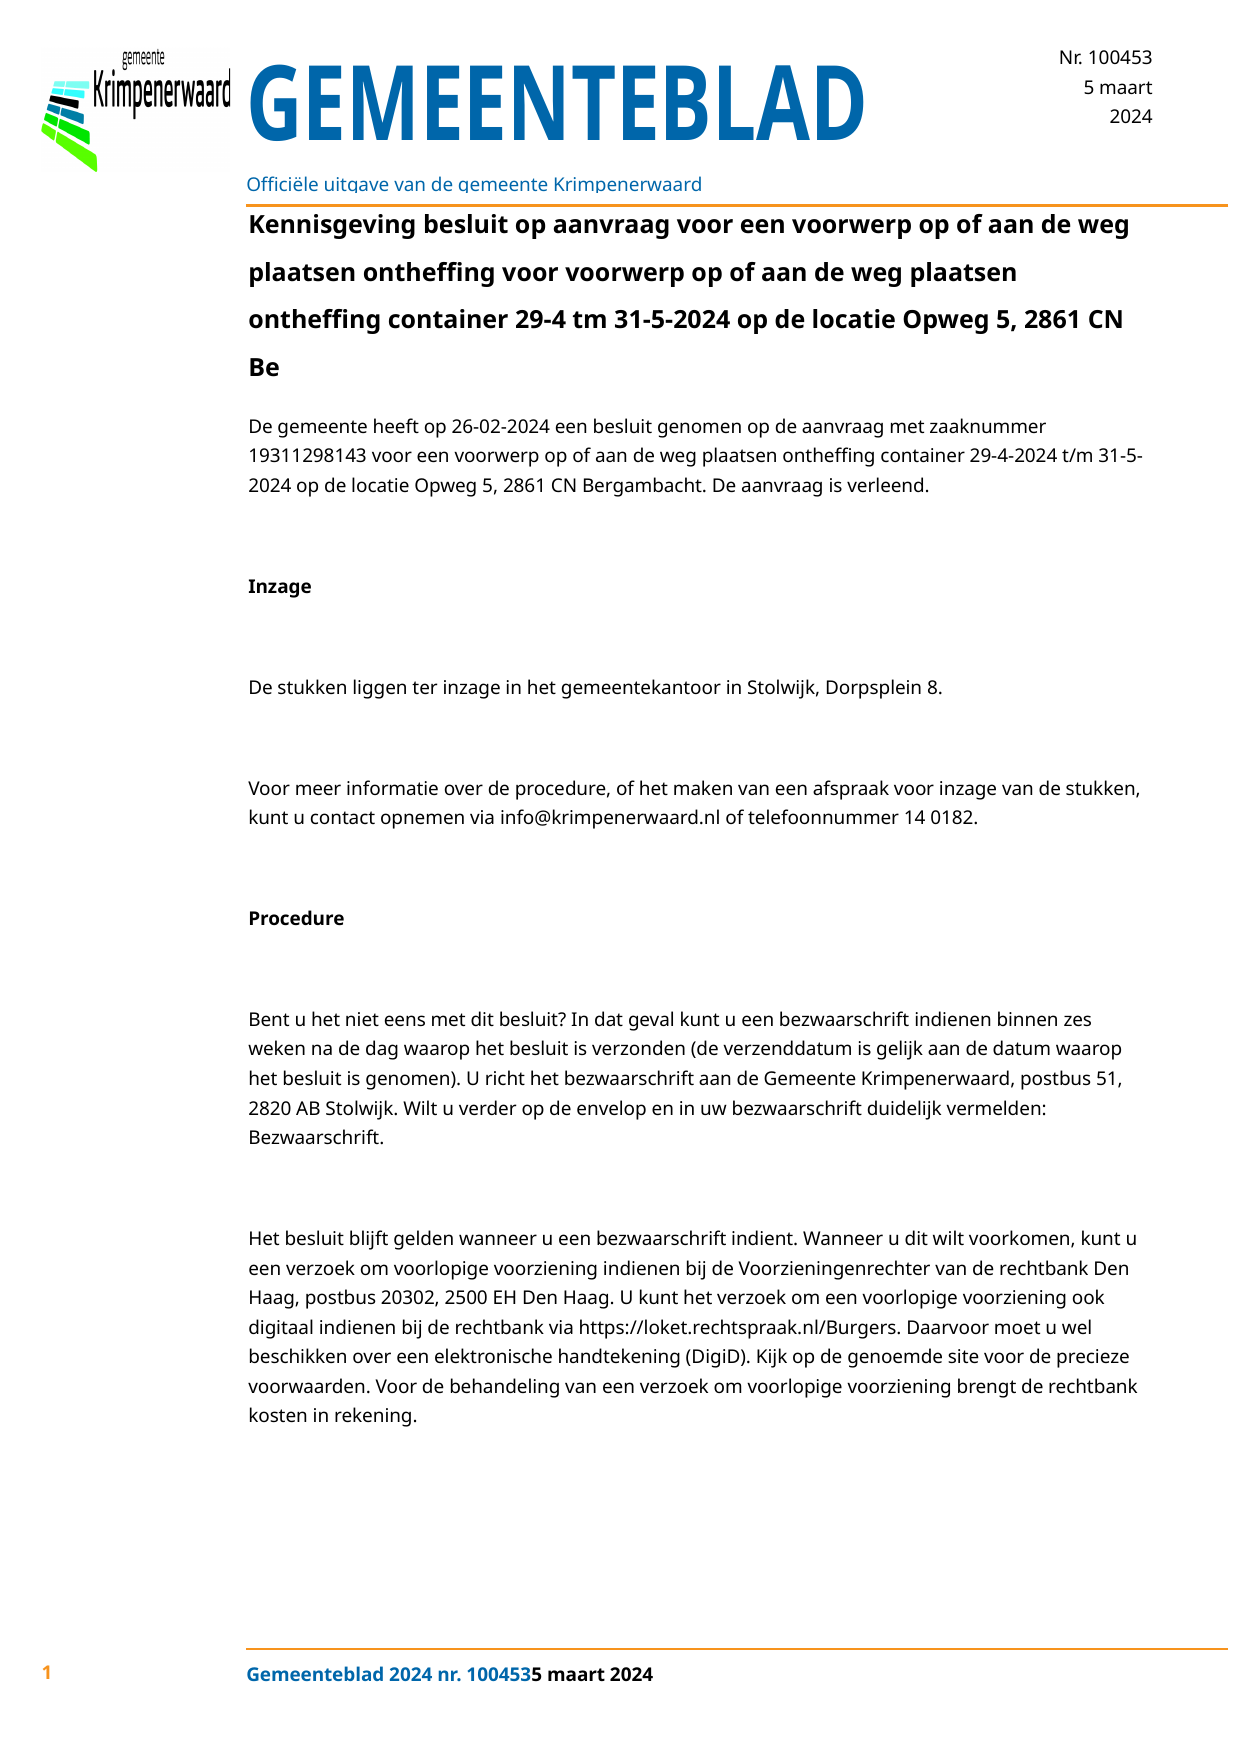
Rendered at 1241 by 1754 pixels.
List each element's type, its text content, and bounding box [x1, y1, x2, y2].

text Inzage [248, 573, 1152, 599]
text De stukken liggen ter inzage in het gemeentekantoor in Stolwijk, Dorpsplein 8. [248, 674, 1152, 700]
text Procedure [248, 905, 1152, 931]
text De gemeente heeft op 26-02-2024 een besluit genomen op de aanvraag met zaaknummer 19311298143 voor een voorwerp op of aan de weg plaatsen ontheffing container 29-4-2024 t/m 31-5-2024 op de locatie Opweg 5, 2861 CN Bergambacht. De aanvraag is verleend. [248, 413, 1152, 498]
text Kennisgeving besluit op aanvraag voor een voorwerp op of aan de weg plaatsen ontheffing voor voorwerp op of aan de weg plaatsen ontheffing container 29-4 tm 31-5-2024 op de locatie Opweg 5, 2861 CN Be [248, 207, 1152, 384]
text Bent u het niet eens met dit besluit? In dat geval kunt u een bezwaarschrift indienen binnen zes weken na de dag waarop het besluit is verzonden (de verzenddatum is gelijk aan de datum waarop het besluit is genomen). U richt het bezwaarschrift aan de Gemeente Krimpenerwaard, postbus 51, 2820 AB Stolwijk. Wilt u verder op de envelop en in uw bezwaarschrift duidelijk vermelden: Bezwaarschrift. [248, 1006, 1152, 1150]
picture [41, 47, 231, 172]
text Voor meer informatie over de procedure, of het maken van een afspraak voor inzage van de stukken, kunt u contact opnemen via info@krimpenerwaard.nl of telefoonnummer 14 0182. [248, 775, 1152, 830]
text Het besluit blijft gelden wanneer u een bezwaarschrift indient. Wanneer u dit wilt voorkomen, kunt u een verzoek om voorlopige voorziening indienen bij de Voorzieningenrechter van de rechtbank Den Haag, postbus 20302, 2500 EH Den Haag. U kunt het verzoek om een voorlopige voorziening ook digitaal indienen bij de rechtbank via https://loket.rechtspraak.nl/Burgers. Daarvoor moet u wel beschikken over een elektronische handtekening (DigiD). Kijk op de genoemde site voor de precieze voorwaarden. Voor de behandeling van een verzoek om voorlopige voorziening brengt de rechtbank kosten in rekening. [248, 1225, 1152, 1428]
